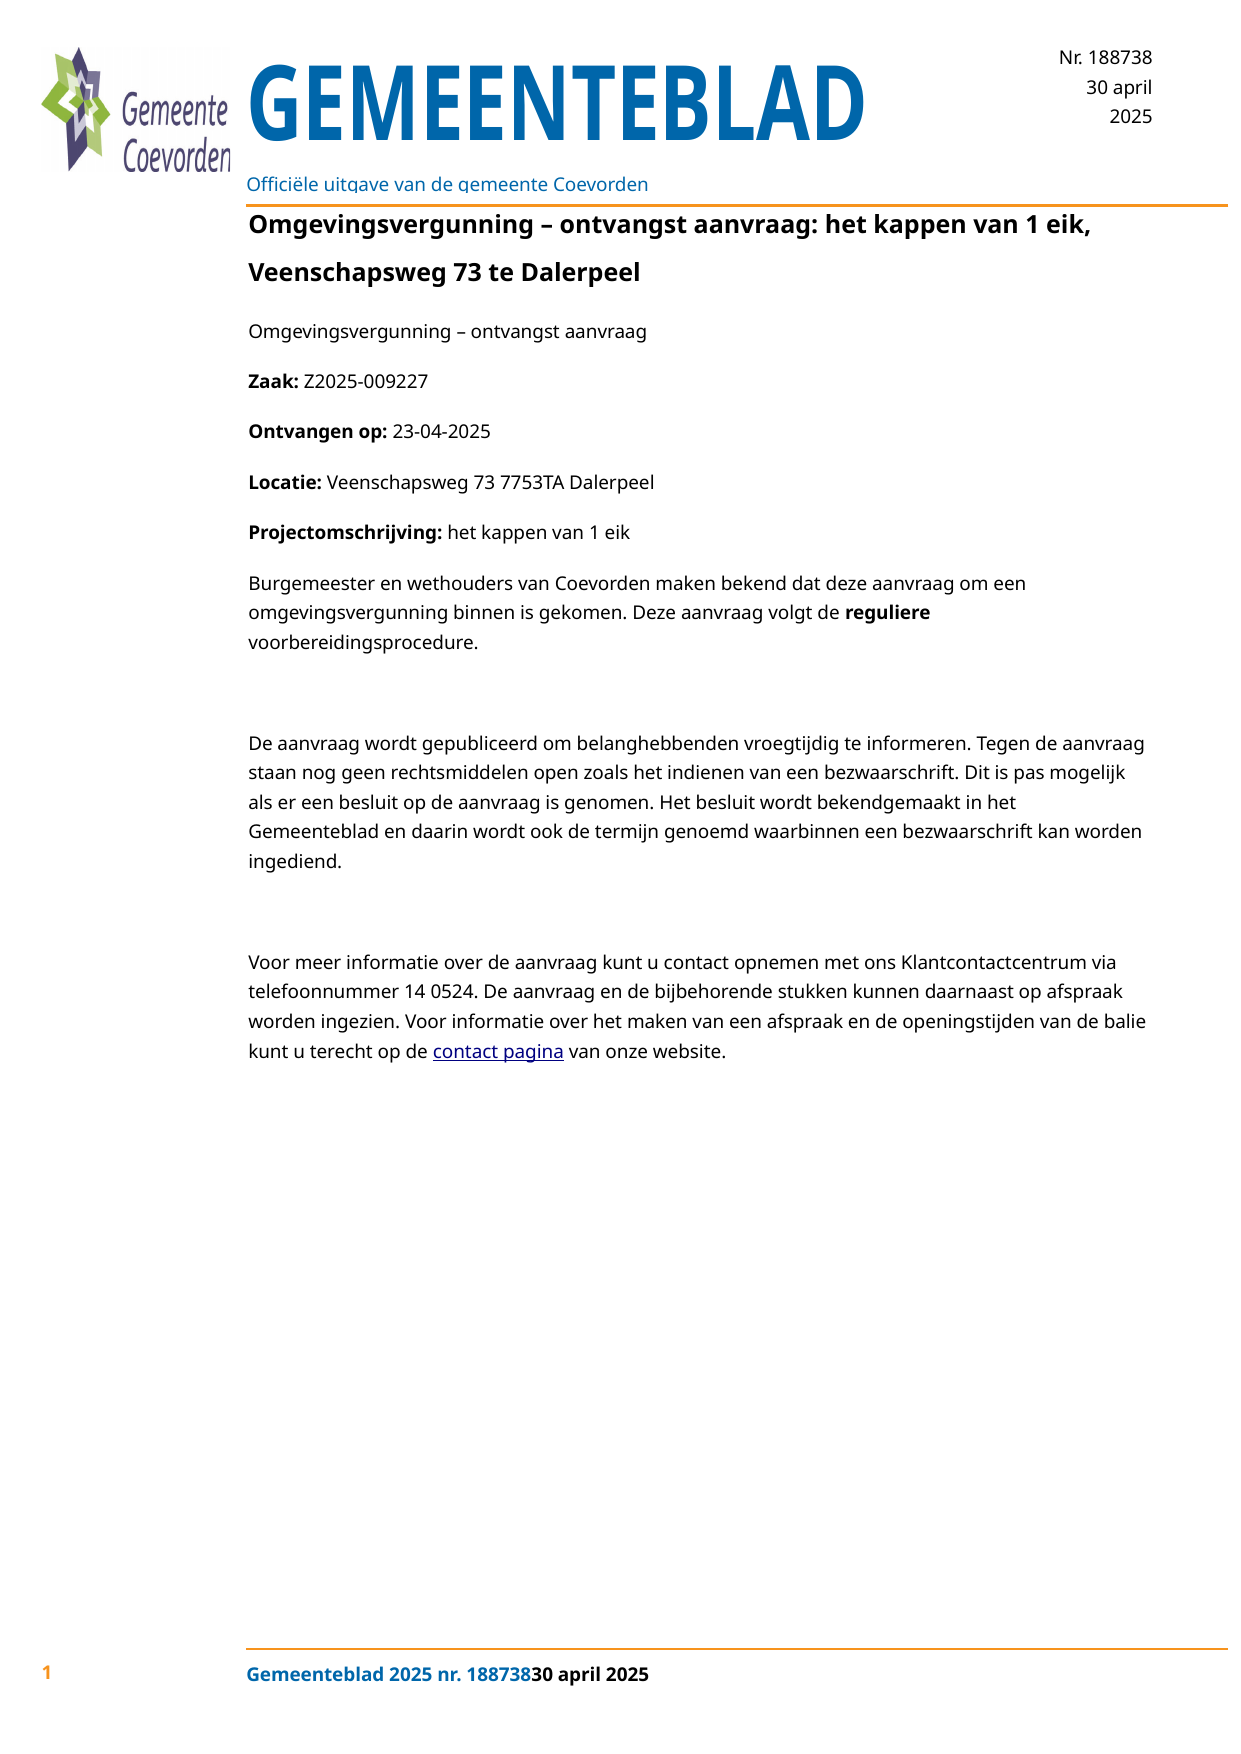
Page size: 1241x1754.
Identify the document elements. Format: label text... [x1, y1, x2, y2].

picture [41, 47, 231, 172]
text Locatie: Veenschapsweg 73 7753TA Dalerpeel [248, 469, 1152, 495]
text Projectomschrijving: het kappen van 1 eik [248, 519, 1152, 545]
text Omgevingsvergunning – ontvangst aanvraag: het kappen van 1 eik, Veenschapsweg 73 te Dalerpeel [248, 207, 1152, 288]
text Omgevingsvergunning – ontvangst aanvraag [248, 318, 1152, 344]
text Ontvangen op: 23-04-2025 [248, 419, 1152, 444]
text Zaak: Z2025-009227 [248, 368, 1152, 394]
text Burgemeester en wethouders van Coevorden maken bekend dat deze aanvraag om een omgevingsvergunning binnen is gekomen. Deze aanvraag volgt de reguliere voorbereidingsprocedure. [248, 570, 1152, 655]
text De aanvraag wordt gepubliceerd om belanghebbenden vroegtijdig te informeren. Tegen de aanvraag staan nog geen rechtsmiddelen open zoals het indienen van een bezwaarschrift. Dit is pas mogelijk als er een besluit op de aanvraag is genomen. Het besluit wordt bekendgemaakt in het Gemeenteblad en daarin wordt ook de termijn genoemd waarbinnen een bezwaarschrift kan worden ingediend. [248, 730, 1152, 874]
text Voor meer informatie over de aanvraag kunt u contact opnemen met ons Klantcontactcentrum via telefoonnummer 14 0524. De aanvraag en de bijbehorende stukken kunnen daarnaast op afspraak worden ingezien. Voor informatie over het maken van een afspraak en de openingstijden van de balie kunt u terecht op de contact pagina van onze website. [248, 949, 1152, 1064]
